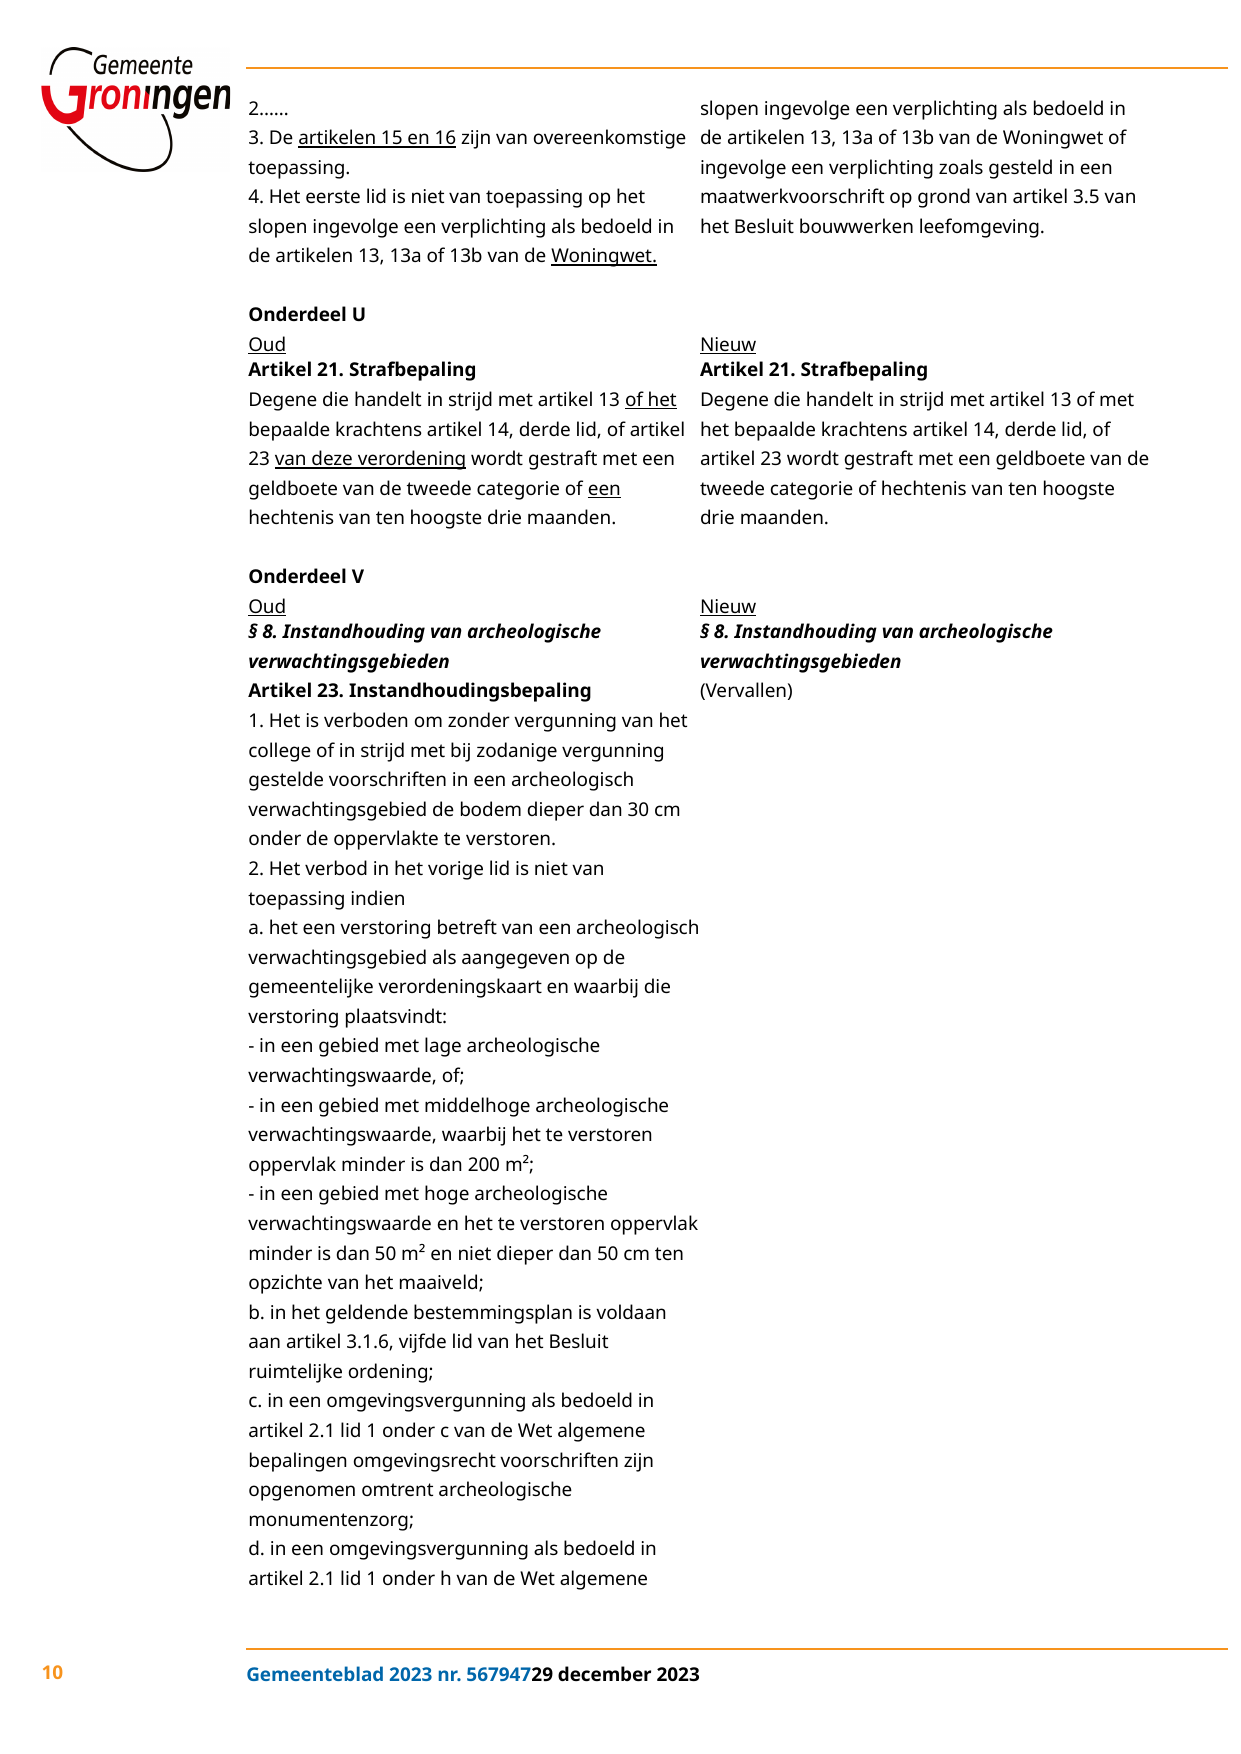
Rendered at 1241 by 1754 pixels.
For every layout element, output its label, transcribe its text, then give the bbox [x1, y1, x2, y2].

table_cell Artikel 21. Strafbepaling Degene die handelt in strijd met artikel 13 of met het bepaalde krachtens artikel 14, derde lid, of artikel 23 wordt gestraft met een geldboete van de tweede categorie of hechtenis van ten hoogste drie maanden. [700, 357, 1152, 530]
text Onderdeel U [248, 301, 1152, 327]
table_cell slopen ingevolge een verplichting als bedoeld in de artikelen 13, 13a of 13b van de Woningwet of ingevolge een verplichting zoals gesteld in een maatwerkvoorschrift op grond van artikel 3.5 van het Besluit bouwwerken leefomgeving. [700, 95, 1152, 268]
table_cell § 8. Instandhouding van archeologische verwachtingsgebieden (Vervallen) [700, 619, 1152, 1591]
picture [41, 47, 231, 172]
table_header Oud [248, 593, 700, 618]
table_header Nieuw [700, 593, 1152, 618]
text Onderdeel V [248, 563, 1152, 589]
table_cell Artikel 21. Strafbepaling Degene die handelt in strijd met artikel 13 of het bepaalde krachtens artikel 14, derde lid, of artikel 23 van deze verordening wordt gestraft met een geldboete van de tweede categorie of een hechtenis van ten hoogste drie maanden. [248, 357, 700, 530]
table_cell 2…… 3. De artikelen 15 en 16 zijn van overeenkomstige toepassing. 4. Het eerste lid is niet van toepassing op het slopen ingevolge een verplichting als bedoeld in de artikelen 13, 13a of 13b van de Woningwet. [248, 95, 700, 268]
table_header Oud [248, 331, 700, 357]
table_header Nieuw [700, 331, 1152, 357]
table_cell § 8. Instandhouding van archeologische verwachtingsgebieden Artikel 23. Instandhoudingsbepaling 1. Het is verboden om zonder vergunning van het college of in strijd met bij zodanige vergunning gestelde voorschriften in een archeologisch verwachtingsgebied de bodem dieper dan 30 cm onder de oppervlakte te verstoren. 2. Het verbod in het vorige lid is niet van toepassing indien a. het een verstoring betreft van een archeologisch verwachtingsgebied als aangegeven op de gemeentelijke verordeningskaart en waarbij die verstoring plaatsvindt: - in een gebied met lage archeologische verwachtingswaarde, of; - in een gebied met middelhoge archeologische verwachtingswaarde, waarbij het te verstoren oppervlak minder is dan 200 m²; - in een gebied met hoge archeologische verwachtingswaarde en het te verstoren oppervlak minder is dan 50 m² en niet dieper dan 50 cm ten opzichte van het maaiveld; b. in het geldende bestemmingsplan is voldaan aan artikel 3.1.6, vijfde lid van het Besluit ruimtelijke ordening; c. in een omgevingsvergunning als bedoeld in artikel 2.1 lid 1 onder c van de Wet algemene bepalingen omgevingsrecht voorschriften zijn opgenomen omtrent archeologische monumentenzorg; d. in een omgevingsvergunning als bedoeld in artikel 2.1 lid 1 onder h van de Wet algemene [248, 619, 700, 1591]
